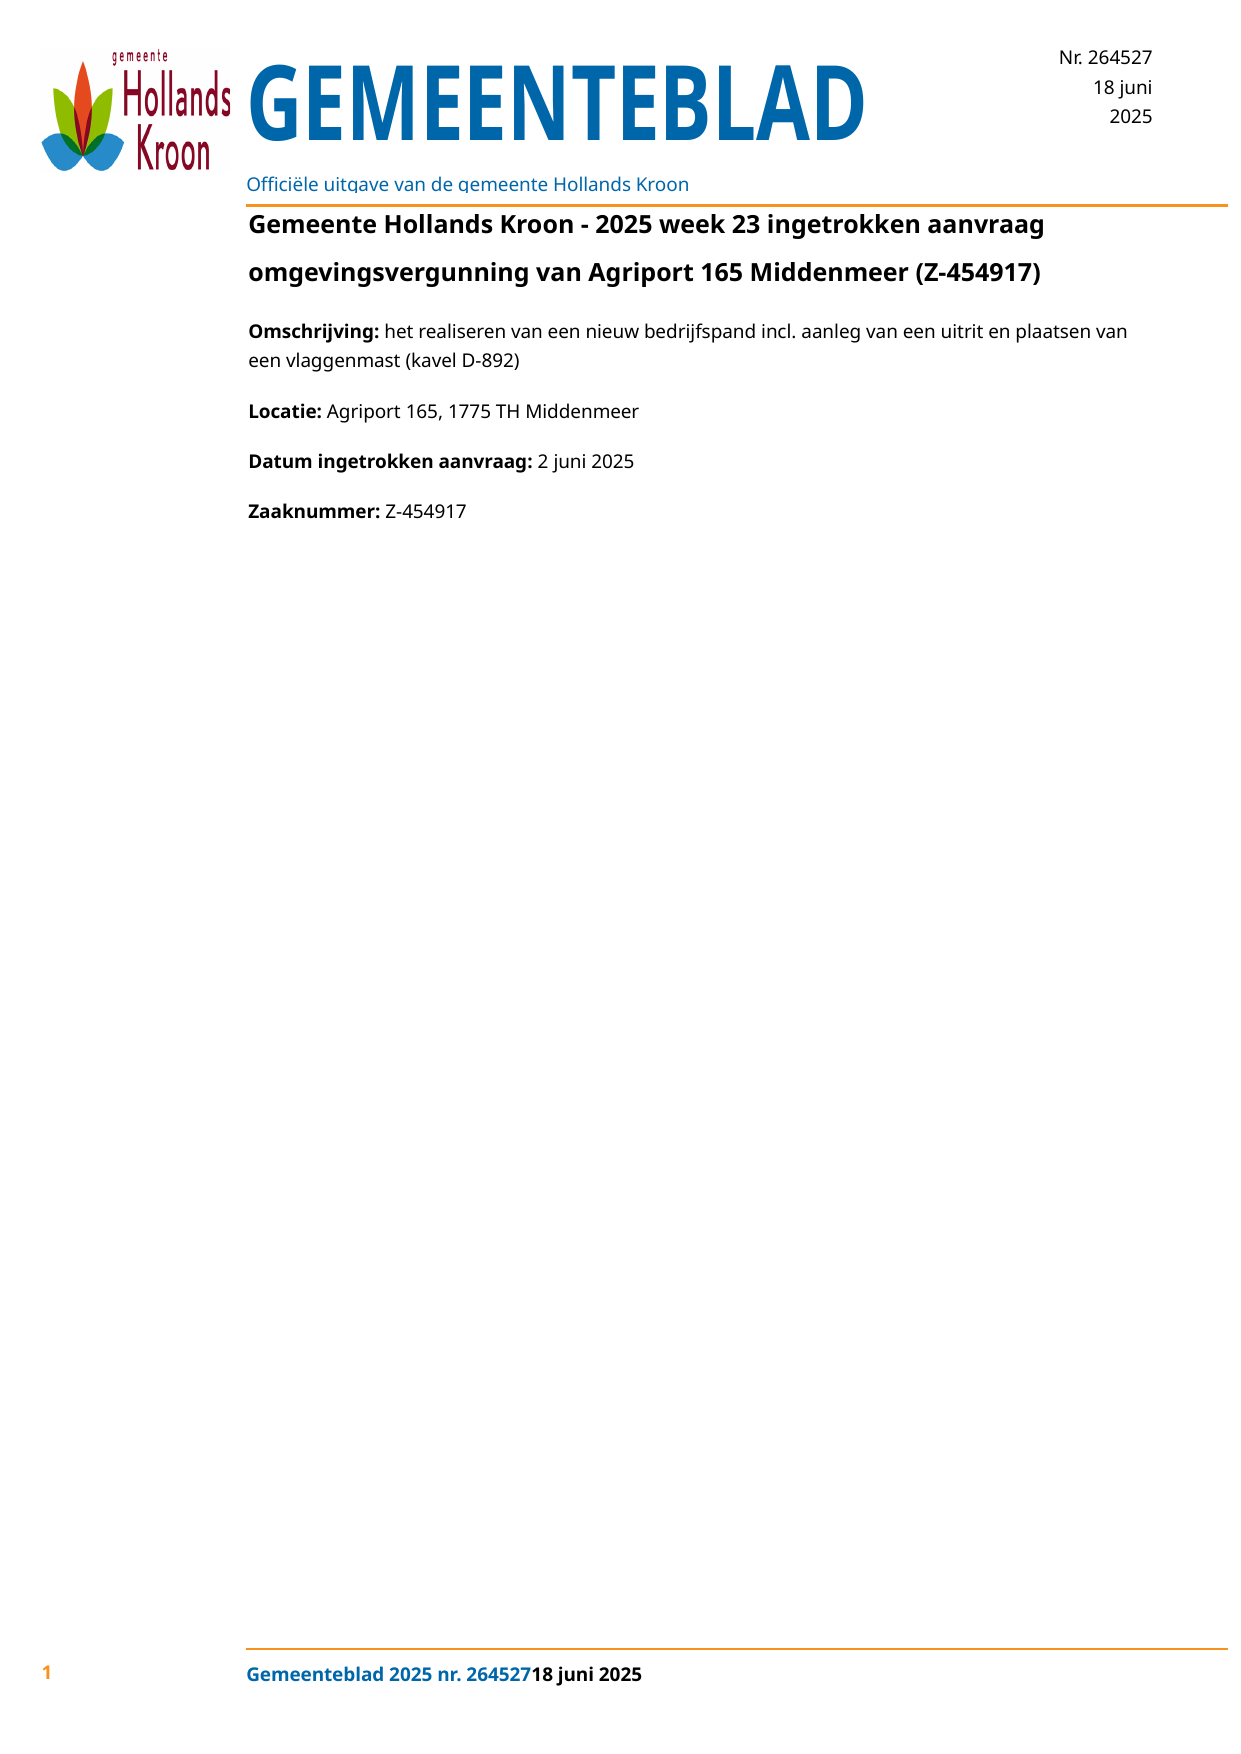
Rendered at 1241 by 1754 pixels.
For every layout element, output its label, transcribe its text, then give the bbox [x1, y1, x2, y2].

text Omschrijving: het realiseren van een nieuw bedrijfspand incl. aanleg van een uitrit en plaatsen van een vlaggenmast (kavel D-892) [248, 318, 1152, 373]
text Zaaknummer: Z-454917 [248, 499, 1152, 524]
picture [41, 47, 231, 172]
text Gemeente Hollands Kroon - 2025 week 23 ingetrokken aanvraag omgevingsvergunning van Agriport 165 Middenmeer (Z-454917) [248, 207, 1152, 288]
text Locatie: Agriport 165, 1775 TH Middenmeer [248, 398, 1152, 424]
text Datum ingetrokken aanvraag: 2 juni 2025 [248, 448, 1152, 474]
